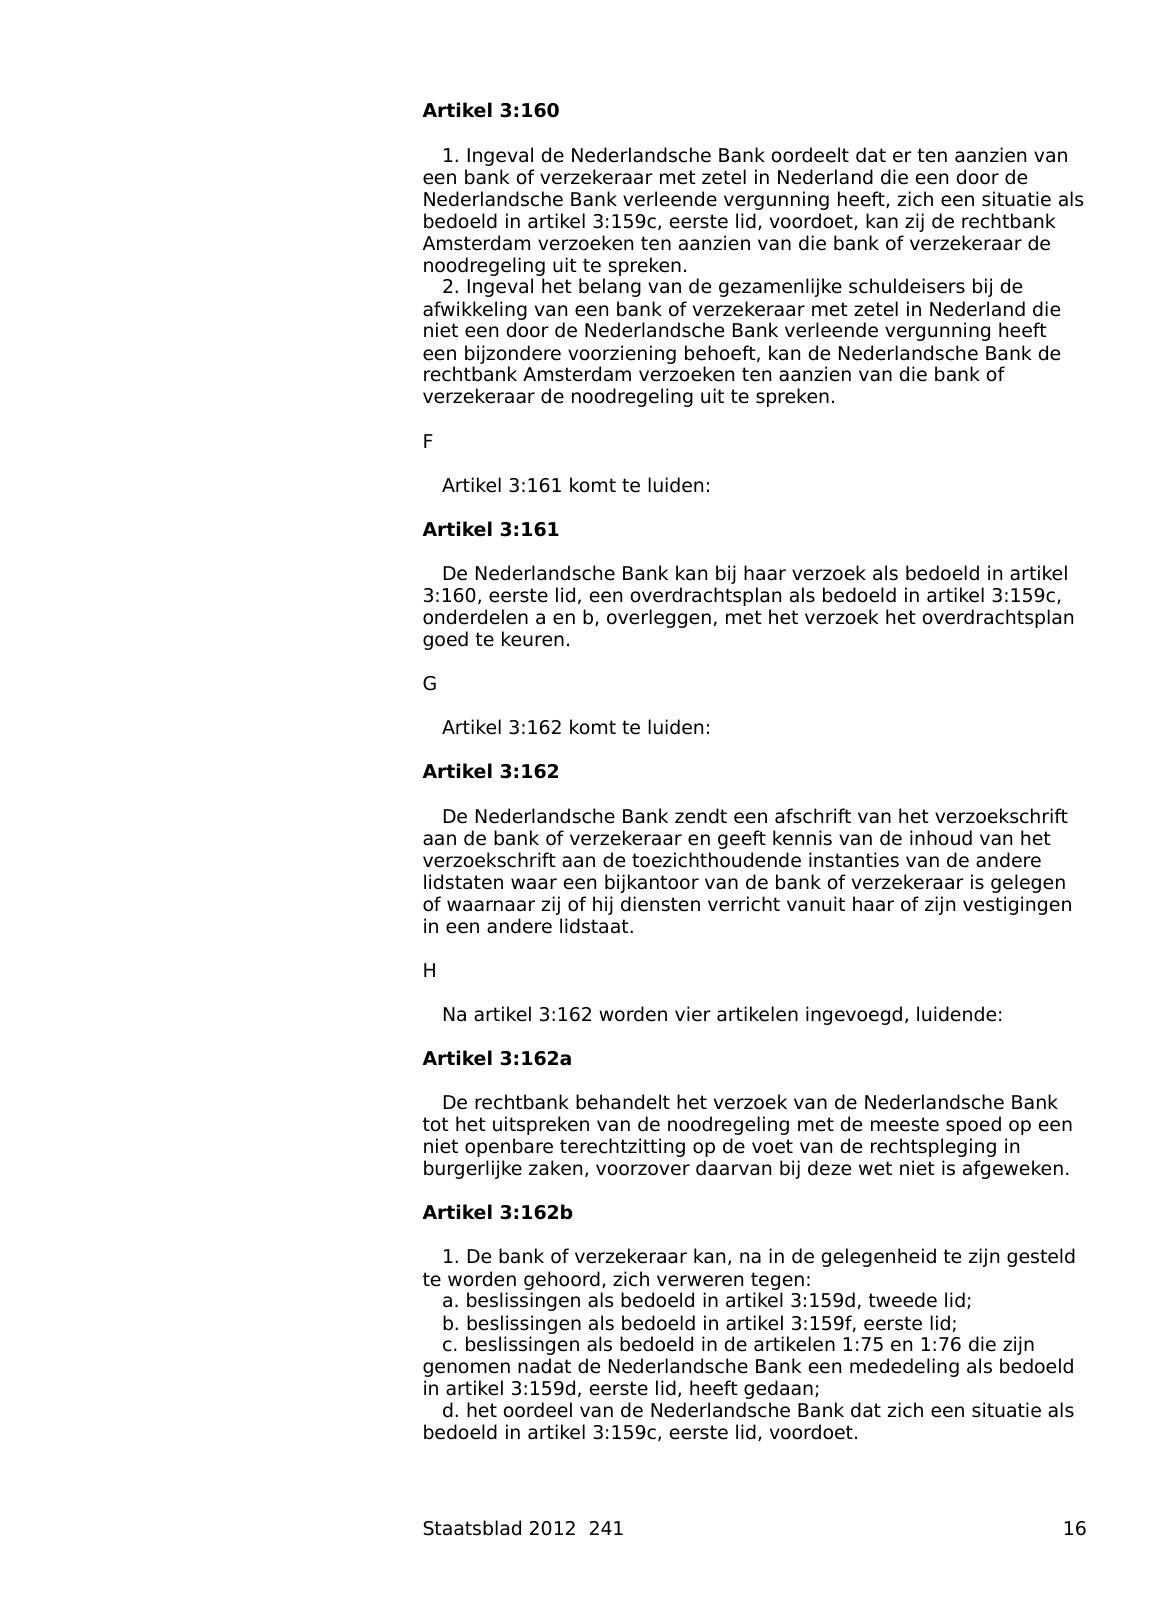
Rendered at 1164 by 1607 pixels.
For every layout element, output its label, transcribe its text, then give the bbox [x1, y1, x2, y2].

text F [422, 431, 1087, 452]
text d. het oordeel van de Nederlandsche Bank dat zich een situatie als bedoeld in artikel 3:159c, eerste lid, voordoet. [422, 1400, 1087, 1444]
text c. beslissingen als bedoeld in de artikelen 1:75 en 1:76 die zijn genomen nadat de Nederlandsche Bank een mededeling als bedoeld in artikel 3:159d, eerste lid, heeft gedaan; [422, 1334, 1087, 1400]
text 1. Ingeval de Nederlandsche Bank oordeelt dat er ten aanzien van een bank of verzekeraar met zetel in Nederland die een door de Nederlandsche Bank verleende vergunning heeft, zich een situatie als bedoeld in artikel 3:159c, eerste lid, voordoet, kan zij de rechtbank Amsterdam verzoeken ten aanzien van die bank of verzekeraar de noodregeling uit te spreken. [422, 144, 1087, 276]
subtitle Artikel 3:162a [422, 1048, 1087, 1070]
subtitle Artikel 3:162b [422, 1202, 1087, 1224]
text Artikel 3:161 komt te luiden: [422, 475, 1087, 497]
subtitle Artikel 3:162 [422, 761, 1087, 783]
text H [422, 960, 1087, 982]
text 2. Ingeval het belang van de gezamenlijke schuldeisers bij de afwikkeling van een bank of verzekeraar met zetel in Nederland die niet een door de Nederlandsche Bank verleende vergunning heeft een bijzondere voorziening behoeft, kan de Nederlandsche Bank de rechtbank Amsterdam verzoeken ten aanzien van die bank of verzekeraar de noodregeling uit te spreken. [422, 276, 1087, 408]
text Artikel 3:162 komt te luiden: [422, 717, 1087, 739]
text Na artikel 3:162 worden vier artikelen ingevoegd, luidende: [422, 1004, 1087, 1026]
text G [422, 673, 1087, 695]
text De rechtbank behandelt het verzoek van de Nederlandsche Bank tot het uitspreken van de noodregeling met de meeste spoed op een niet openbare terechtzitting op de voet van de rechtspleging in burgerlijke zaken, voorzover daarvan bij deze wet niet is afgeweken. [422, 1092, 1087, 1180]
text De Nederlandsche Bank kan bij haar verzoek als bedoeld in artikel 3:160, eerste lid, een overdrachtsplan als bedoeld in artikel 3:159c, onderdelen a en b, overleggen, met het verzoek het overdrachtsplan goed te keuren. [422, 563, 1087, 651]
subtitle Artikel 3:160 [422, 100, 1087, 122]
text a. beslissingen als bedoeld in artikel 3:159d, tweede lid; [422, 1290, 1087, 1312]
text b. beslissingen als bedoeld in artikel 3:159f, eerste lid; [422, 1312, 1087, 1334]
text De Nederlandsche Bank zendt een afschrift van het verzoekschrift aan de bank of verzekeraar en geeft kennis van de inhoud van het verzoekschrift aan de toezichthoudende instanties van de andere lidstaten waar een bijkantoor van de bank of verzekeraar is gelegen of waarnaar zij of hij diensten verricht vanuit haar of zijn vestigingen in een andere lidstaat. [422, 806, 1087, 937]
text 1. De bank of verzekeraar kan, na in de gelegenheid te zijn gesteld te worden gehoord, zich verweren tegen: [422, 1246, 1087, 1290]
subtitle Artikel 3:161 [422, 519, 1087, 541]
